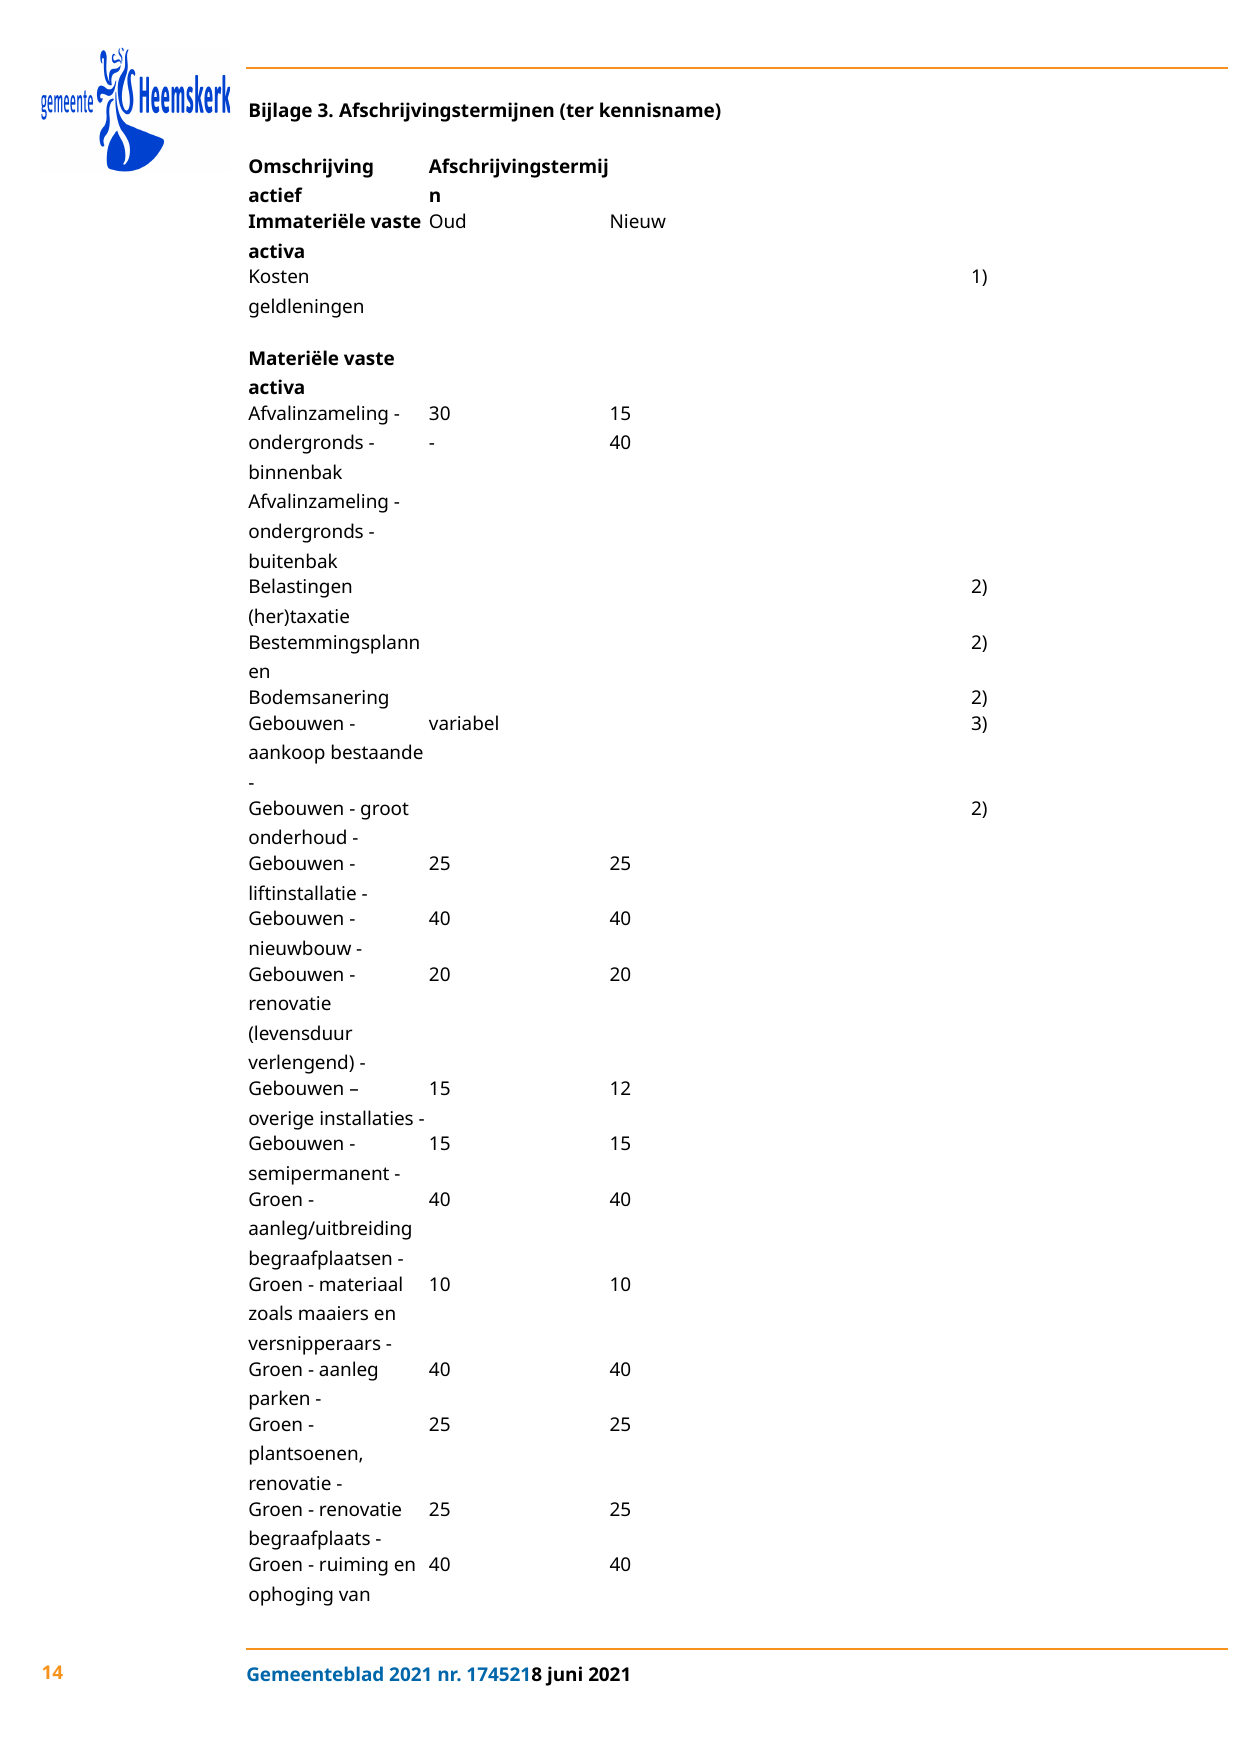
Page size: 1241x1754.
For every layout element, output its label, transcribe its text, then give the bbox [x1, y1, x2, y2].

table_cell Groen - materiaal zoals maaiers en versnipperaars - [248, 1271, 429, 1356]
table_header Afschrijvingstermijn [429, 153, 609, 208]
table_cell [971, 208, 1152, 264]
table_cell [429, 629, 609, 684]
table_cell 1) [971, 264, 1152, 319]
table_cell 15 [429, 1075, 609, 1131]
table_cell [971, 1356, 1152, 1411]
table_cell 2) [971, 795, 1152, 850]
table_cell [609, 710, 971, 795]
table_cell [971, 1131, 1152, 1186]
table_cell [971, 345, 1152, 400]
table_cell [971, 1075, 1152, 1131]
table_cell Gebouwen - liftinstallatie - [248, 850, 429, 906]
table_cell Oud [429, 208, 609, 264]
table_cell [429, 684, 609, 710]
table_cell 40 [429, 1186, 609, 1271]
table_cell 2) [971, 574, 1152, 629]
table_cell Belastingen (her)taxatie [248, 574, 429, 629]
table_cell 20 [429, 961, 609, 1075]
table_cell [971, 850, 1152, 906]
table_cell [971, 1411, 1152, 1496]
table_cell [609, 795, 971, 850]
table_cell 25 [609, 850, 971, 906]
table_cell [609, 345, 971, 400]
table_cell Gebouwen - nieuwbouw - [248, 906, 429, 961]
table_cell [609, 319, 971, 345]
table_cell 15 [429, 1131, 609, 1186]
table_header [609, 153, 971, 208]
table_cell 12 [609, 1075, 971, 1131]
table_cell variabel [429, 710, 609, 795]
table_cell Groen - plantsoenen, renovatie - [248, 1411, 429, 1496]
table_header Omschrijving actief [248, 153, 429, 208]
table_cell 40 [609, 906, 971, 961]
table_cell [609, 629, 971, 684]
table_cell Groen - aanleg/uitbreiding begraafplaatsen - [248, 1186, 429, 1271]
table_cell Gebouwen - semipermanent - [248, 1131, 429, 1186]
table_cell [971, 961, 1152, 1075]
table_cell Gebouwen - renovatie (levensduur verlengend) - [248, 961, 429, 1075]
table_cell [248, 319, 429, 345]
table_cell Nieuw [609, 208, 971, 264]
table_cell [971, 400, 1152, 574]
table_cell 25 [429, 1411, 609, 1496]
table_cell 15 40 [609, 400, 971, 574]
table_cell [971, 1551, 1152, 1607]
table_cell 40 [429, 1551, 609, 1607]
table_cell Kosten geldleningen [248, 264, 429, 319]
table_cell 2) [971, 684, 1152, 710]
table_cell Gebouwen - aankoop bestaande - [248, 710, 429, 795]
table_cell [429, 795, 609, 850]
table_cell 25 [609, 1411, 971, 1496]
table_cell 30 - [429, 400, 609, 574]
table_cell 15 [609, 1131, 971, 1186]
table_cell [609, 574, 971, 629]
picture [41, 47, 231, 172]
text Bijlage 3. Afschrijvingstermijnen (ter kennisname) [248, 95, 1152, 123]
table_cell 10 [429, 1271, 609, 1356]
table_cell 40 [429, 1356, 609, 1411]
table_cell [971, 906, 1152, 961]
table_header [971, 153, 1152, 208]
table_cell 40 [609, 1356, 971, 1411]
table_cell Materiële vaste activa [248, 345, 429, 400]
table_cell [429, 574, 609, 629]
table_cell 3) [971, 710, 1152, 795]
table_cell 25 [609, 1496, 971, 1551]
table_cell [971, 1496, 1152, 1551]
table_cell [429, 264, 609, 319]
table_cell 25 [429, 1496, 609, 1551]
table_cell Afvalinzameling - ondergronds - binnenbak Afvalinzameling - ondergronds - buitenbak [248, 400, 429, 574]
table_cell Bodemsanering [248, 684, 429, 710]
table_cell 40 [429, 906, 609, 961]
table_cell Groen - aanleg parken - [248, 1356, 429, 1411]
table_cell [971, 1186, 1152, 1271]
table_cell Gebouwen - groot onderhoud - [248, 795, 429, 850]
table_cell 40 [609, 1551, 971, 1607]
table_cell 20 [609, 961, 971, 1075]
table_cell [609, 264, 971, 319]
table_cell [971, 1271, 1152, 1356]
table_cell Bestemmingsplannen [248, 629, 429, 684]
table_cell [971, 319, 1152, 345]
table_cell [609, 684, 971, 710]
table_cell 10 [609, 1271, 971, 1356]
table_cell Immateriële vaste activa [248, 208, 429, 264]
table_cell 2) [971, 629, 1152, 684]
table_cell 25 [429, 850, 609, 906]
table_cell 40 [609, 1186, 971, 1271]
table_cell [429, 345, 609, 400]
table_cell [429, 319, 609, 345]
table_cell Groen - ruiming en ophoging van [248, 1551, 429, 1607]
table_cell Gebouwen – overige installaties - [248, 1075, 429, 1131]
table_cell Groen - renovatie begraafplaats - [248, 1496, 429, 1551]
